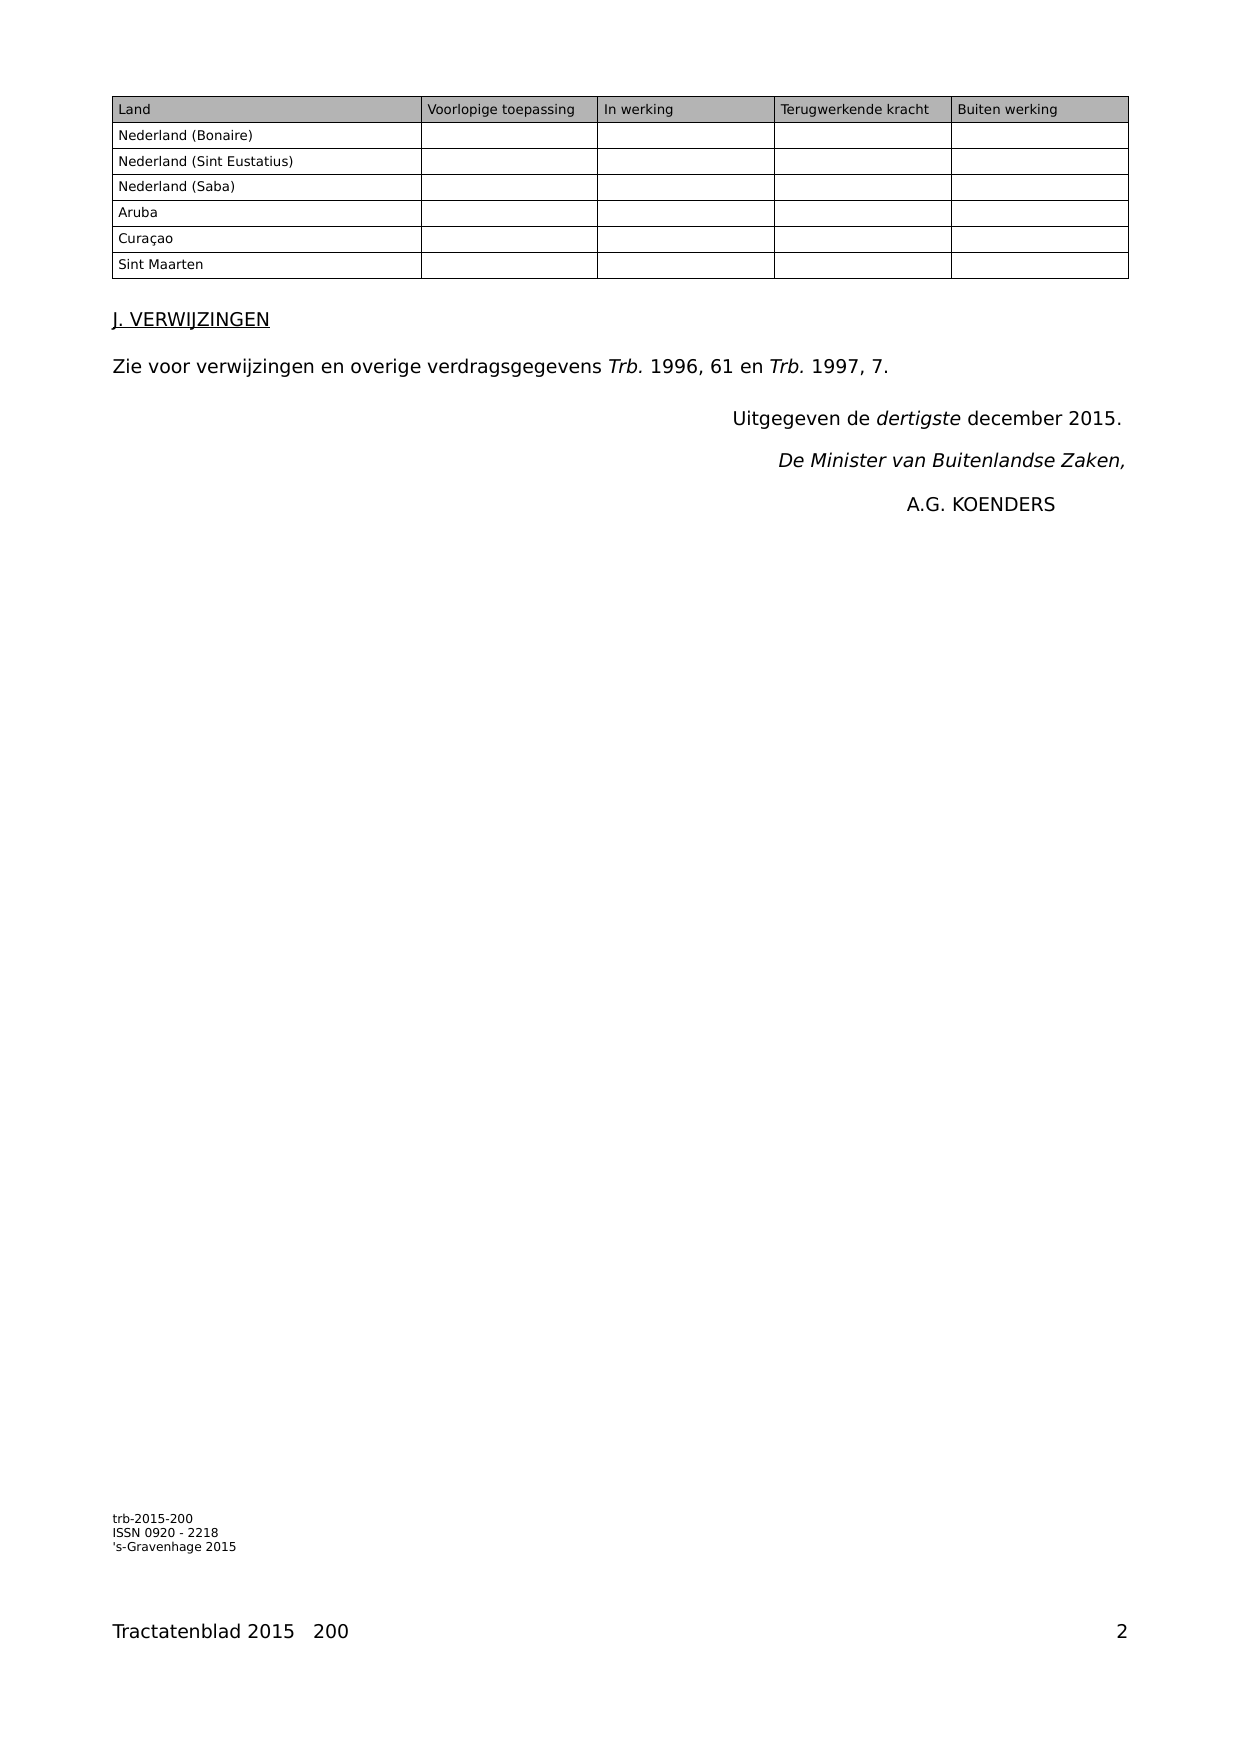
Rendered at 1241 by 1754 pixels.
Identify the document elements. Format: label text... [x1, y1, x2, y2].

table_cell [952, 253, 1128, 277]
table_header Buiten werking [952, 97, 1128, 122]
table_header Terugwerkende kracht [775, 97, 951, 122]
table_cell [598, 175, 774, 200]
table_cell [422, 149, 597, 174]
table_cell [422, 123, 597, 148]
table_cell [952, 227, 1128, 252]
table_cell [422, 253, 597, 277]
table_cell [952, 175, 1128, 200]
table_cell [775, 175, 951, 200]
table_cell Nederland (Saba) [113, 175, 421, 200]
table_cell Sint Maarten [113, 253, 421, 277]
table_cell [422, 175, 597, 200]
table_header Voorlopige toepassing [422, 97, 597, 122]
table_cell [952, 123, 1128, 148]
table_cell [598, 123, 774, 148]
text De Minister van Buitenlandse Zaken, A.G. KOENDERS [112, 449, 1128, 515]
table_cell [422, 201, 597, 226]
table_cell [775, 149, 951, 174]
table_cell [775, 253, 951, 277]
table_cell Aruba [113, 201, 421, 226]
text trb-2015-200 [112, 1512, 346, 1526]
table_cell Nederland (Bonaire) [113, 123, 421, 148]
table_cell [598, 149, 774, 174]
text 's-Gravenhage 2015 [112, 1540, 346, 1554]
table_cell [775, 201, 951, 226]
table_header Land [113, 97, 421, 122]
table_cell [422, 227, 597, 252]
table_cell [952, 149, 1128, 174]
table_cell [598, 201, 774, 226]
table_cell [952, 201, 1128, 226]
text ISSN 0920 - 2218 [112, 1526, 346, 1540]
text Uitgegeven de dertigste december 2015. [112, 407, 1128, 429]
subtitle J. VERWIJZINGEN [112, 308, 1128, 331]
text Zie voor verwijzingen en overige verdragsgegevens Trb. 1996, 61 en Trb. 1997, 7. [112, 356, 1128, 377]
table_cell Nederland (Sint Eustatius) [113, 149, 421, 174]
table_cell Curaçao [113, 227, 421, 252]
table_cell [775, 123, 951, 148]
table_cell [775, 227, 951, 252]
table_header In werking [598, 97, 774, 122]
table_cell [598, 253, 774, 277]
table_cell [598, 227, 774, 252]
